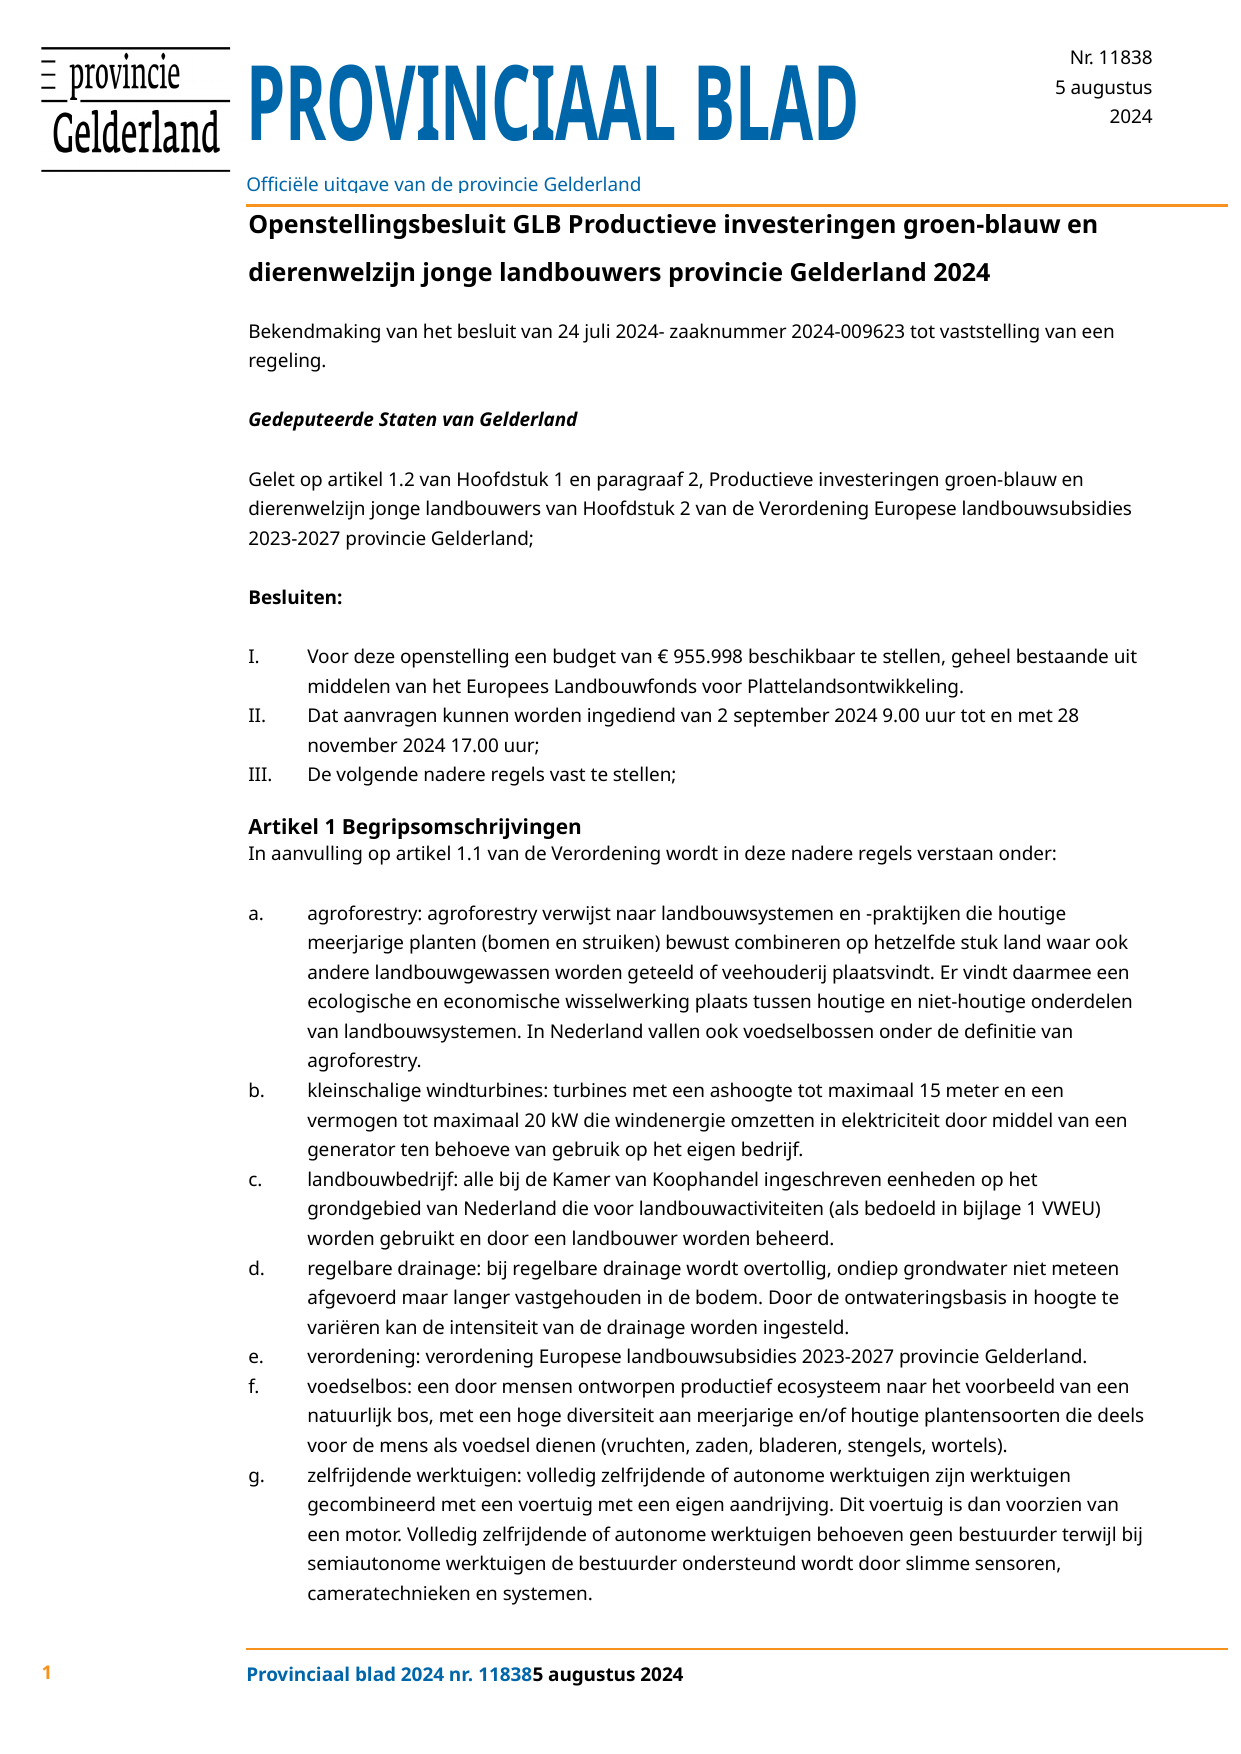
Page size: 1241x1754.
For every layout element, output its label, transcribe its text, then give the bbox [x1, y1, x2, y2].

text Besluiten: [248, 584, 1152, 610]
list regelbare drainage: bij regelbare drainage wordt overtollig, ondiep grondwater niet meteen afgevoerd maar langer vastgehouden in de bodem. Door de ontwateringsbasis in hoogte te variëren kan de intensiteit van de drainage worden ingesteld. [248, 1255, 1152, 1339]
list zelfrijdende werktuigen: volledig zelfrijdende of autonome werktuigen zijn werktuigen gecombineerd met een voertuig met een eigen aandrijving. Dit voertuig is dan voorzien van een motor. Volledig zelfrijdende of autonome werktuigen behoeven geen bestuurder terwijl bij semiautonome werktuigen de bestuurder ondersteund wordt door slimme sensoren, cameratechnieken en systemen. [248, 1462, 1152, 1606]
text Openstellingsbesluit GLB Productieve investeringen groen-blauw en dierenwelzijn jonge landbouwers provincie Gelderland 2024 [248, 207, 1152, 288]
list Dat aanvragen kunnen worden ingediend van 2 september 2024 9.00 uur tot en met 28 november 2024 17.00 uur; [248, 702, 1152, 758]
text Gedeputeerde Staten van Gelderland [248, 407, 1152, 432]
list voedselbos: een door mensen ontworpen productief ecosysteem naar het voorbeeld van een natuurlijk bos, met een hoge diversiteit aan meerjarige en/of houtige plantensoorten die deels voor de mens als voedsel dienen (vruchten, zaden, bladeren, stengels, wortels). [248, 1373, 1152, 1458]
text Gelet op artikel 1.2 van Hoofdstuk 1 en paragraaf 2, Productieve investeringen groen-blauw en dierenwelzijn jonge landbouwers van Hoofdstuk 2 van de Verordening Europese landbouwsubsidies 2023-2027 provincie Gelderland; [248, 466, 1152, 551]
list Voor deze openstelling een budget van € 955.998 beschikbaar te stellen, geheel bestaande uit middelen van het Europees Landbouwfonds voor Plattelandsontwikkeling. [248, 643, 1152, 699]
list kleinschalige windturbines: turbines met een ashoogte tot maximaal 15 meter en een vermogen tot maximaal 20 kW die windenergie omzetten in elektriciteit door middel van een generator ten behoeve van gebruik op het eigen bedrijf. [248, 1077, 1152, 1162]
list verordening: verordening Europese landbouwsubsidies 2023-2027 provincie Gelderland. [248, 1343, 1152, 1369]
text Artikel 1 Begripsomschrijvingen [248, 812, 1152, 841]
text In aanvulling op artikel 1.1 van de Verordening wordt in deze nadere regels verstaan onder: [248, 841, 1152, 866]
text Bekendmaking van het besluit van 24 juli 2024- zaaknummer 2024-009623 tot vaststelling van een regeling. [248, 318, 1152, 373]
list agroforestry: agroforestry verwijst naar landbouwsystemen en -praktijken die houtige meerjarige planten (bomen en struiken) bewust combineren op hetzelfde stuk land waar ook andere landbouwgewassen worden geteeld of veehouderij plaatsvindt. Er vindt daarmee een ecologische en economische wisselwerking plaats tussen houtige en niet-houtige onderdelen van landbouwsystemen. In Nederland vallen ook voedselbossen onder de definitie van agroforestry. [248, 900, 1152, 1073]
list De volgende nadere regels vast te stellen; [248, 762, 1152, 787]
picture [41, 47, 231, 172]
list landbouwbedrijf: alle bij de Kamer van Koophandel ingeschreven eenheden op het grondgebied van Nederland die voor landbouwactiviteiten (als bedoeld in bijlage 1 VWEU) worden gebruikt en door een landbouwer worden beheerd. [248, 1166, 1152, 1251]
